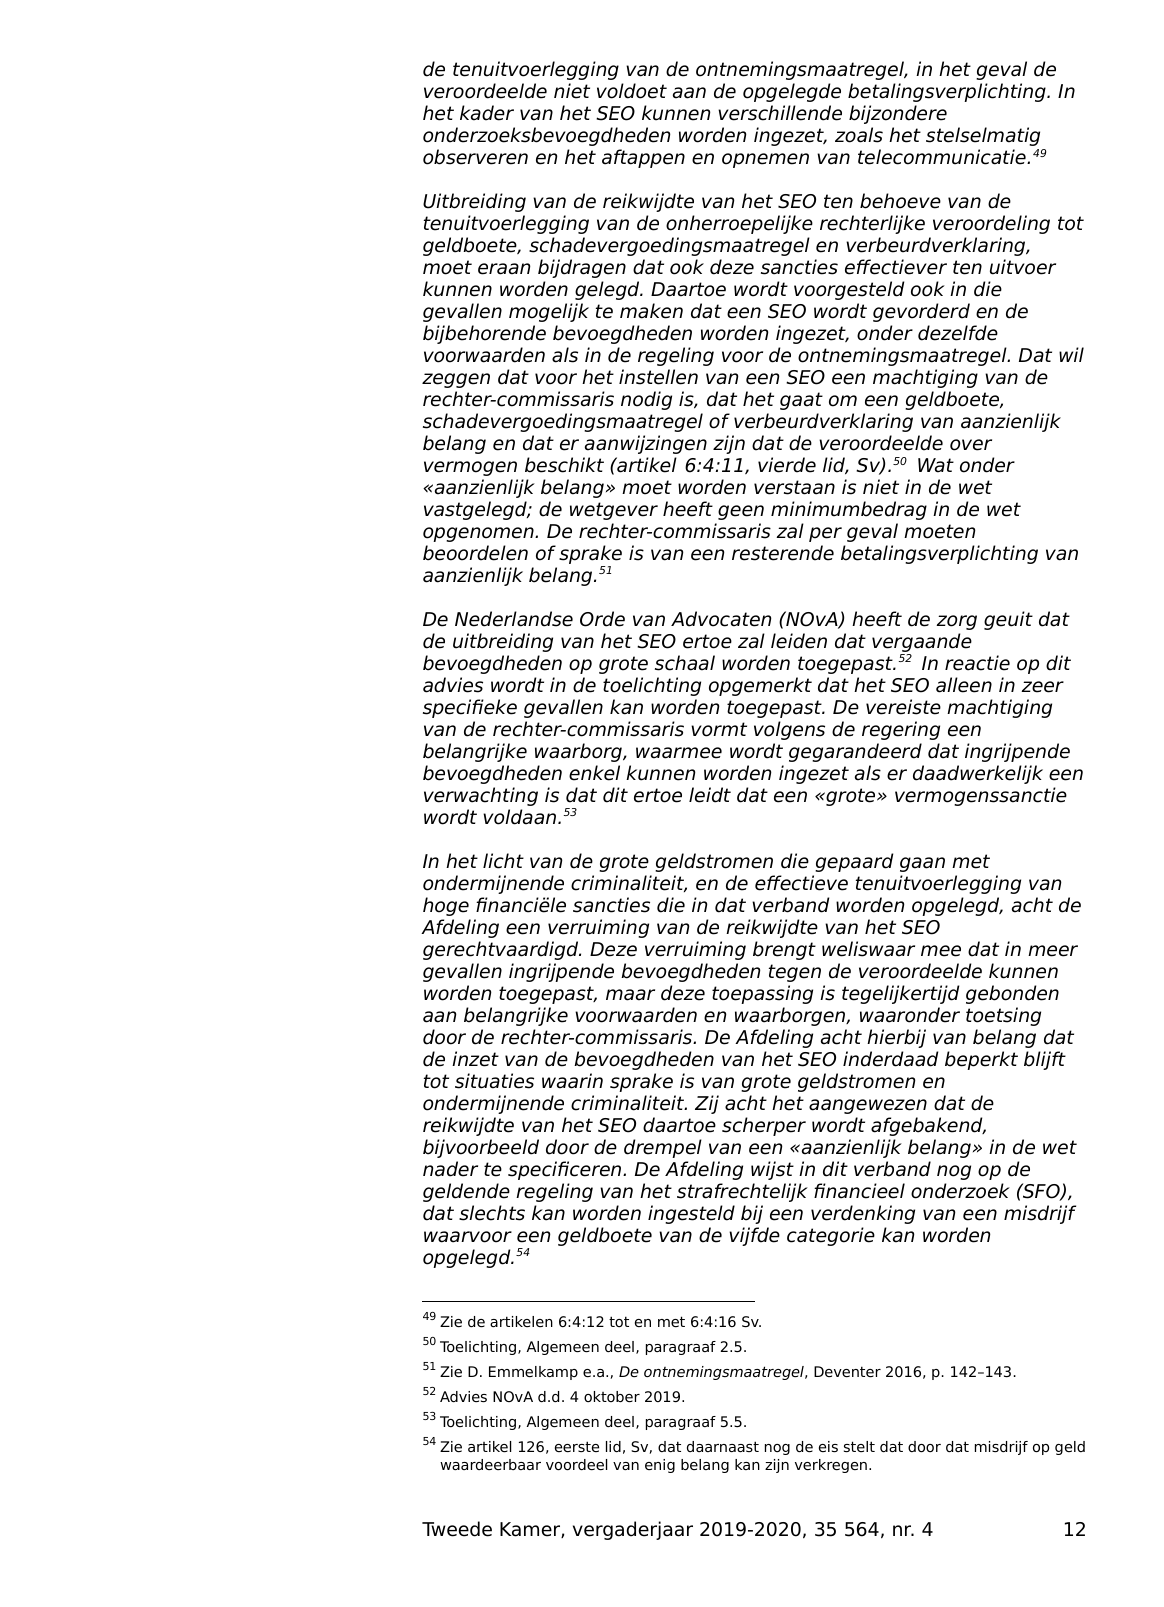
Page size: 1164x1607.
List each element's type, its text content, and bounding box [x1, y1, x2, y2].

text In het licht van de grote geldstromen die gepaard gaan met ondermijnende criminaliteit, en de effectieve tenuitvoerlegging van hoge financiële sancties die in dat verband worden opgelegd, acht de Afdeling een verruiming van de reikwijdte van het SEO gerechtvaardigd. Deze verruiming brengt weliswaar mee dat in meer gevallen ingrijpende bevoegdheden tegen de veroordeelde kunnen worden toegepast, maar deze toepassing is tegelijkertijd gebonden aan belangrijke voorwaarden en waarborgen, waaronder toetsing door de rechter-commissaris. De Afdeling acht hierbij van belang dat de inzet van de bevoegdheden van het SEO inderdaad beperkt blijft tot situaties waarin sprake is van grote geldstromen en ondermijnende criminaliteit. Zij acht het aangewezen dat de reikwijdte van het SEO daartoe scherper wordt afgebakend, bijvoorbeeld door de drempel van een «aanzienlijk belang» in de wet nader te specificeren. De Afdeling wijst in dit verband nog op de geldende regeling van het strafrechtelijk financieel onderzoek (SFO), dat slechts kan worden ingesteld bij een verdenking van een misdrijf waarvoor een geldboete van de vijfde categorie kan worden opgelegd. [422, 851, 1087, 1268]
text Zie artikel 126, eerste lid, Sv, dat daarnaast nog de eis stelt dat door dat misdrijf op geld waardeerbaar voordeel van enig belang kan zijn verkregen. [422, 1435, 1087, 1474]
text Uitbreiding van de reikwijdte van het SEO ten behoeve van de tenuitvoerlegging van de onherroepelijke rechterlijke veroordeling tot geldboete, schadevergoedingsmaatregel en verbeurdverklaring, moet eraan bijdragen dat ook deze sancties effectiever ten uitvoer kunnen worden gelegd. Daartoe wordt voorgesteld ook in die gevallen mogelijk te maken dat een SEO wordt gevorderd en de bijbehorende bevoegdheden worden ingezet, onder dezelfde voorwaarden als in de regeling voor de ontnemingsmaatregel. Dat wil zeggen dat voor het instellen van een SEO een machtiging van de rechter-commissaris nodig is, dat het gaat om een geldboete, schadevergoedingsmaatregel of verbeurdverklaring van aanzienlijk belang en dat er aanwijzingen zijn dat de veroordeelde over vermogen beschikt (artikel 6:4:11, vierde lid, Sv). Wat onder «aanzienlijk belang» moet worden verstaan is niet in de wet vastgelegd; de wetgever heeft geen minimumbedrag in de wet opgenomen. De rechter-commissaris zal per geval moeten beoordelen of sprake is van een resterende betalingsverplichting van aanzienlijk belang. [422, 191, 1087, 587]
text Advies NOvA d.d. 4 oktober 2019. [422, 1385, 1087, 1407]
text De Nederlandse Orde van Advocaten (NOvA) heeft de zorg geuit dat de uitbreiding van het SEO ertoe zal leiden dat vergaande bevoegdheden op grote schaal worden toegepast. In reactie op dit advies wordt in de toelichting opgemerkt dat het SEO alleen in zeer specifieke gevallen kan worden toegepast. De vereiste machtiging van de rechter-commissaris vormt volgens de regering een belangrijke waarborg, waarmee wordt gegarandeerd dat ingrijpende bevoegdheden enkel kunnen worden ingezet als er daadwerkelijk een verwachting is dat dit ertoe leidt dat een «grote» vermogenssanctie wordt voldaan. [422, 609, 1087, 829]
text Zie D. Emmelkamp e.a., De ontnemingsmaatregel, Deventer 2016, p. 142–143. [422, 1360, 1087, 1382]
text Zie de artikelen 6:4:12 tot en met 6:4:16 Sv. [422, 1310, 1087, 1332]
text Toelichting, Algemeen deel, paragraaf 5.5. [422, 1410, 1087, 1432]
text Toelichting, Algemeen deel, paragraaf 2.5. [422, 1335, 1087, 1357]
text de tenuitvoerlegging van de ontnemingsmaatregel, in het geval de veroordeelde niet voldoet aan de opgelegde betalingsverplichting. In het kader van het SEO kunnen verschillende bijzondere onderzoeksbevoegdheden worden ingezet, zoals het stelselmatig observeren en het aftappen en opnemen van telecommunicatie. [422, 59, 1087, 169]
